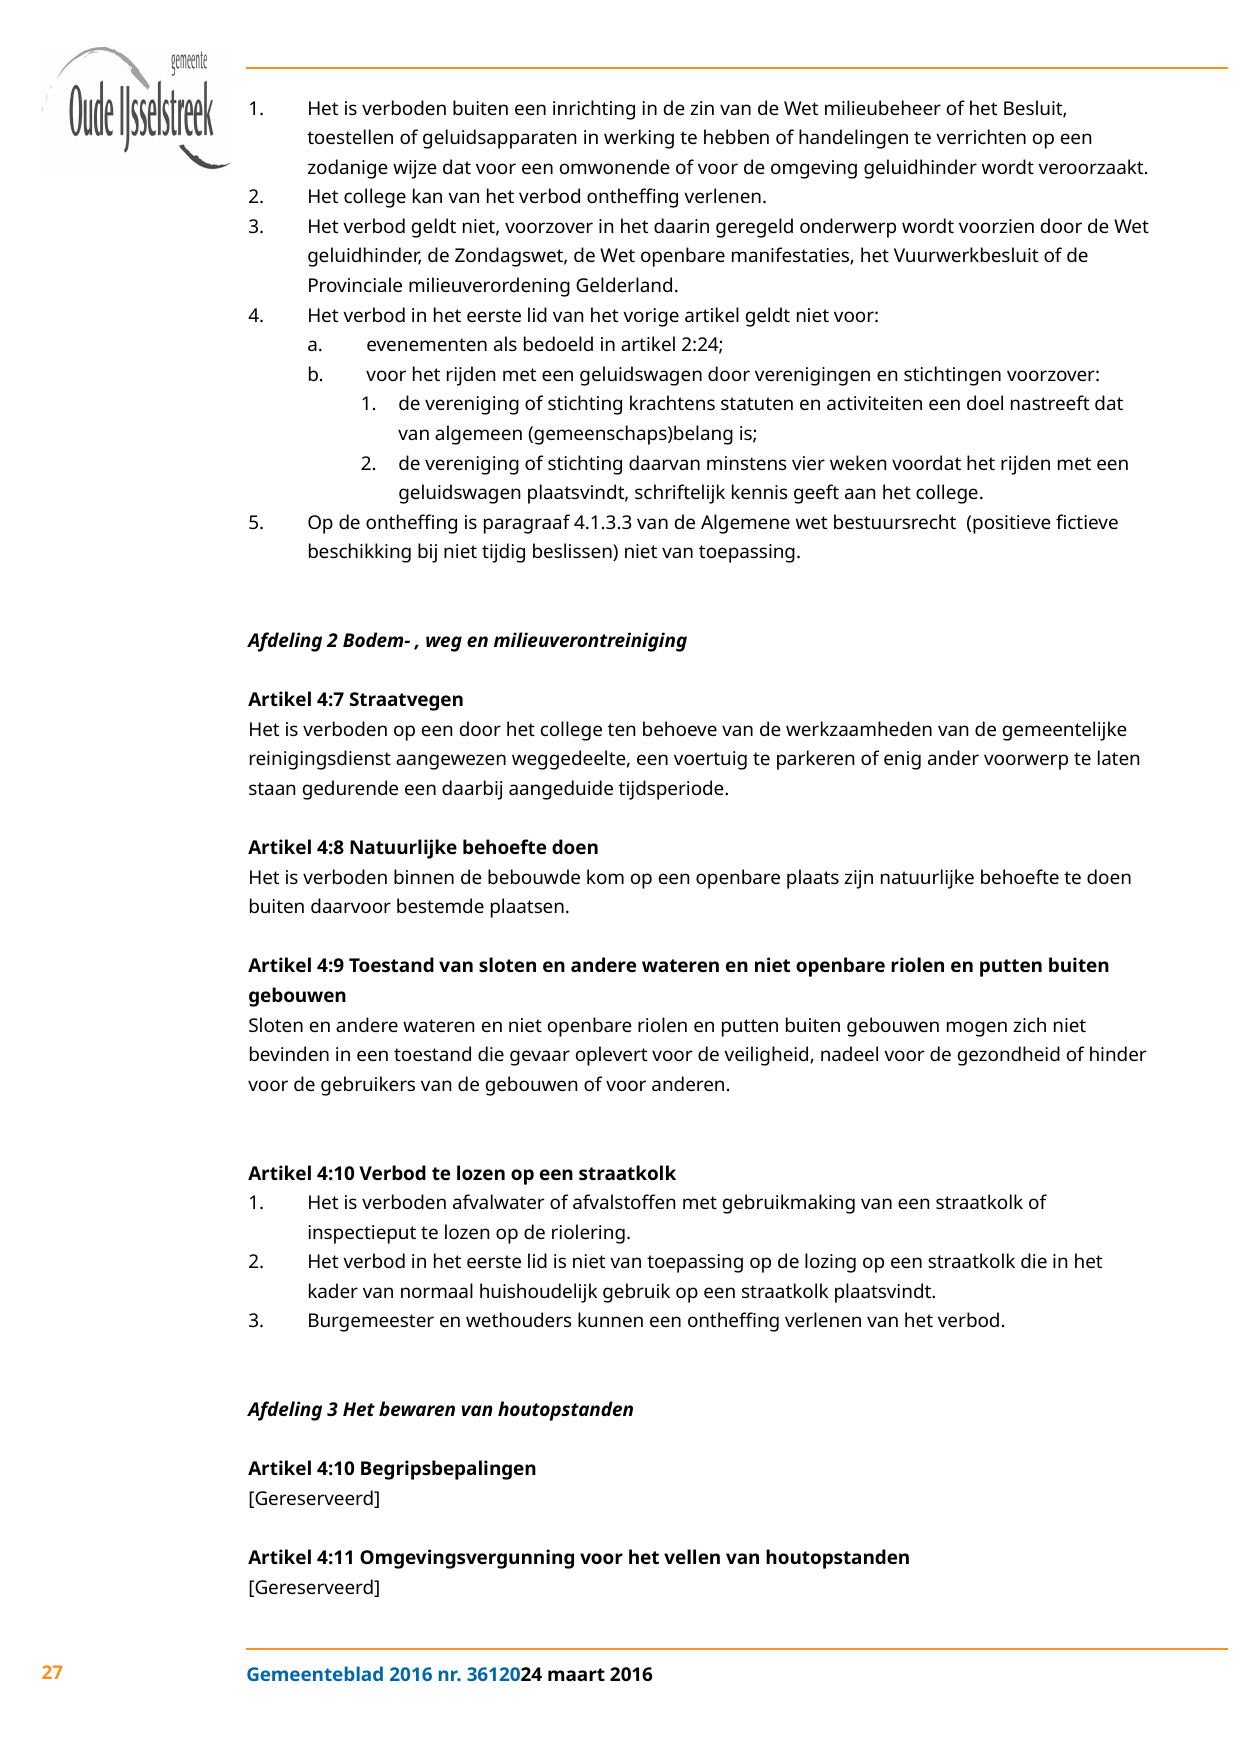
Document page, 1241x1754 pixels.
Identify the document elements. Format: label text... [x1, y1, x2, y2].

list voor het rijden met een geluidswagen door verenigingen en stichtingen voorzover: [307, 361, 1152, 387]
list de vereniging of stichting krachtens statuten en activiteiten een doel nastreeft dat van algemeen (gemeenschaps)belang is; [361, 391, 1152, 446]
list Het verbod in het eerste lid is niet van toepassing op de lozing op een straatkolk die in het kader van normaal huishoudelijk gebruik op een straatkolk plaatsvindt. [248, 1248, 1152, 1304]
text Artikel 4:10 Verbod te lozen op een straatkolk [248, 1160, 1152, 1186]
text Artikel 4:7 Straatvegen [248, 686, 1152, 712]
picture [41, 47, 231, 172]
text Sloten en andere wateren en niet openbare riolen en putten buiten gebouwen mogen zich niet bevinden in een toestand die gevaar oplevert voor de veiligheid, nadeel voor de gezondheid of hinder voor de gebruikers van de gebouwen of voor anderen. [248, 1012, 1152, 1097]
text Het is verboden binnen de bebouwde kom op een openbare plaats zijn natuurlijke behoefte te doen buiten daarvoor bestemde plaatsen. [248, 864, 1152, 919]
list Op de ontheffing is paragraaf 4.1.3.3 van de Algemene wet bestuursrecht (positieve fictieve beschikking bij niet tijdig beslissen) niet van toepassing. [248, 509, 1152, 564]
text [Gereserveerd] [248, 1485, 1152, 1511]
text Afdeling 3 Het bewaren van houtopstanden [248, 1396, 1152, 1422]
list Het is verboden afvalwater of afvalstoffen met gebruikmaking van een straatkolk of inspectieput te lozen op de riolering. [248, 1189, 1152, 1245]
text Artikel 4:8 Natuurlijke behoefte doen [248, 834, 1152, 860]
list Burgemeester en wethouders kunnen een ontheffing verlenen van het verbod. [248, 1308, 1152, 1333]
list evenementen als bedoeld in artikel 2:24; [307, 331, 1152, 357]
text Artikel 4:10 Begripsbepalingen [248, 1456, 1152, 1481]
text Artikel 4:11 Omgevingsvergunning voor het vellen van houtopstanden [248, 1544, 1152, 1570]
text Het is verboden op een door het college ten behoeve van de werkzaamheden van de gemeentelijke reinigingsdienst aangewezen weggedeelte, een voertuig te parkeren of enig ander voorwerp te laten staan gedurende een daarbij aangeduide tijdsperiode. [248, 716, 1152, 801]
list Het verbod geldt niet, voorzover in het daarin geregeld onderwerp wordt voorzien door de Wet geluidhinder, de Zondagswet, de Wet openbare manifestaties, het Vuurwerkbesluit of de Provinciale milieuverordening Gelderland. [248, 213, 1152, 298]
text Artikel 4:9 Toestand van sloten en andere wateren en niet openbare riolen en putten buiten gebouwen [248, 953, 1152, 1008]
list Het college kan van het verbod ontheffing verlenen. [248, 183, 1152, 209]
list Het verbod in het eerste lid van het vorige artikel geldt niet voor: [248, 302, 1152, 328]
text Afdeling 2 Bodem- , weg en milieuverontreiniging [248, 627, 1152, 653]
list Het is verboden buiten een inrichting in de zin van de Wet milieubeheer of het Besluit, toestellen of geluidsapparaten in werking te hebben of handelingen te verrichten op een zodanige wijze dat voor een omwonende of voor de omgeving geluidhinder wordt veroorzaakt. [248, 95, 1152, 180]
text [Gereserveerd] [248, 1574, 1152, 1600]
list de vereniging of stichting daarvan minstens vier weken voordat het rijden met een geluidswagen plaatsvindt, schriftelijk kennis geeft aan het college. [361, 450, 1152, 505]
